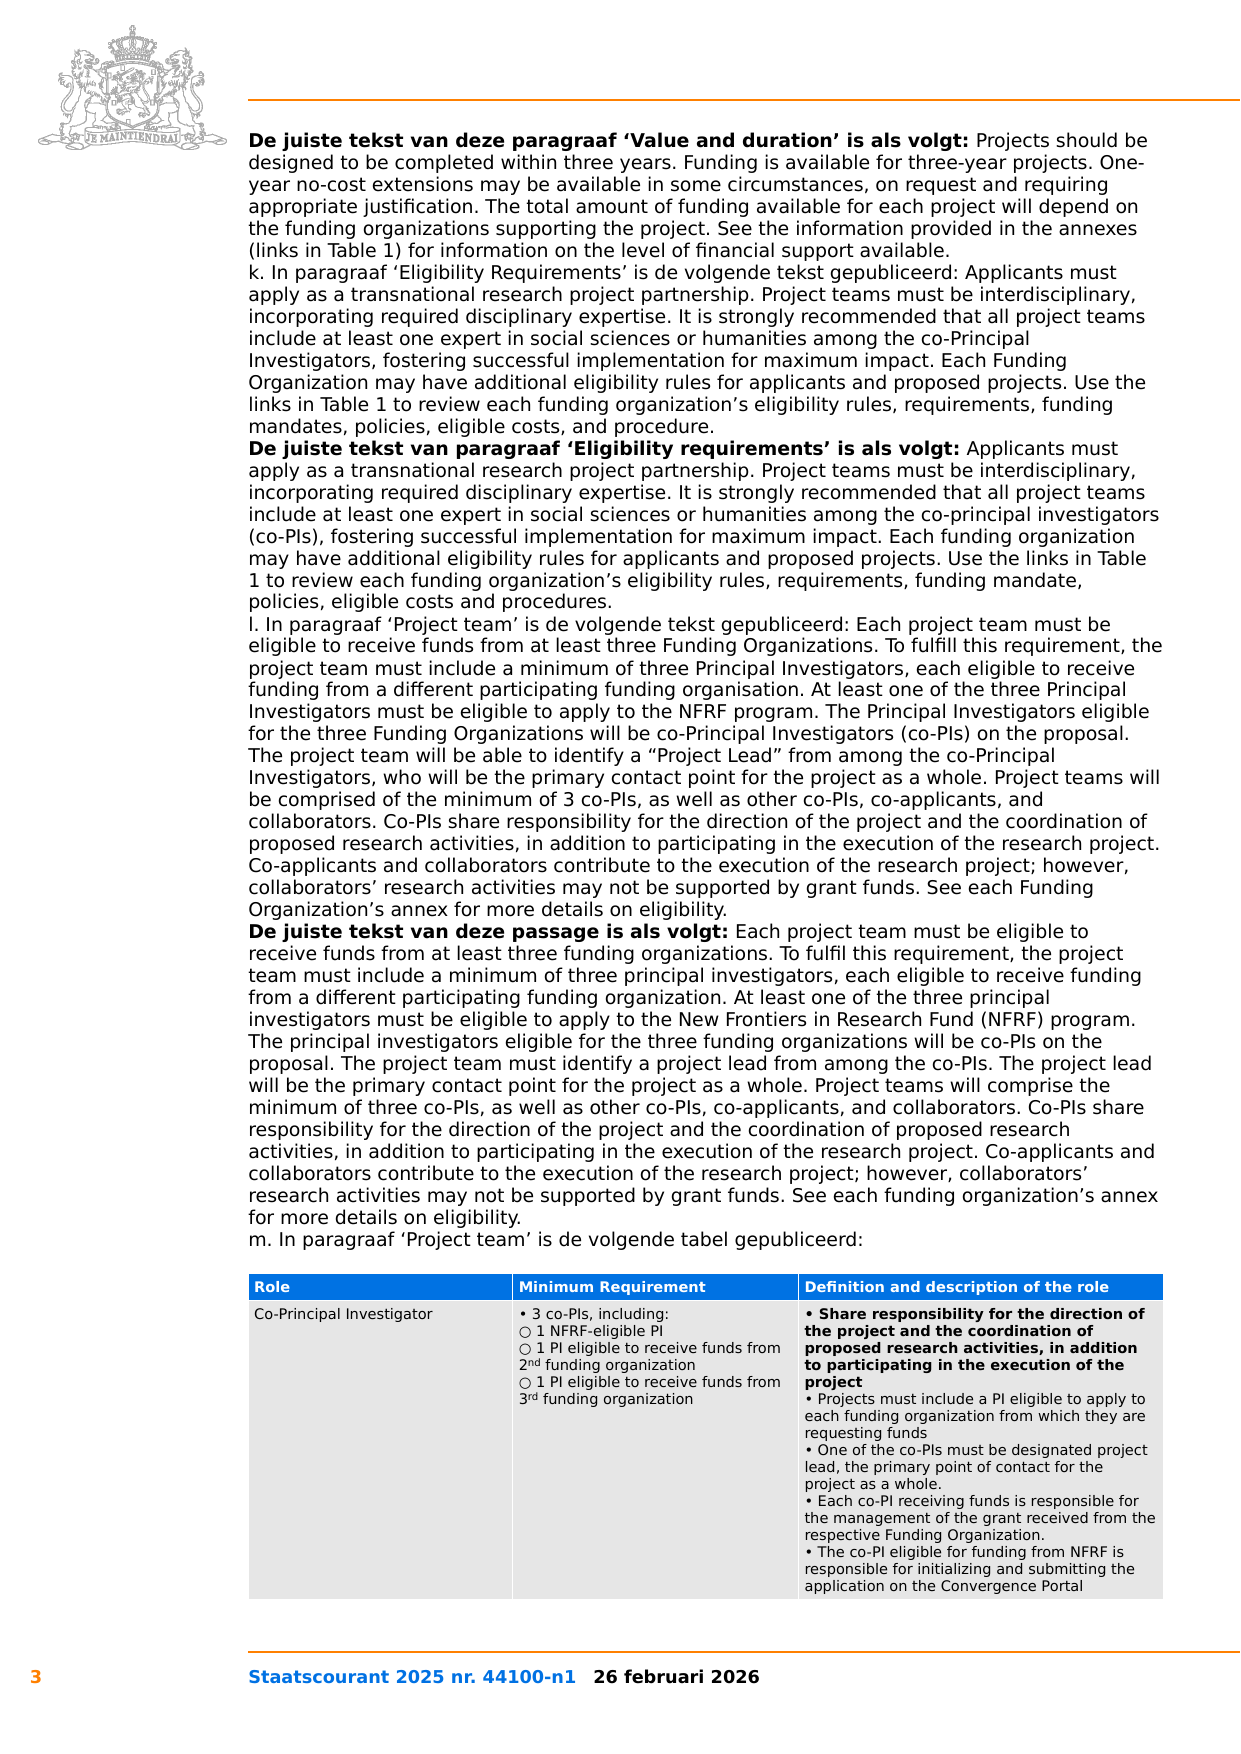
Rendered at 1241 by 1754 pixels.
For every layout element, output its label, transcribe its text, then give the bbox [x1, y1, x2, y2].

table_header Definition and description of the role [799, 1274, 1163, 1300]
text l. In paragraaf ‘Project team’ is de volgende tekst gepubliceerd: Each project team must be eligible to receive funds from at least three Funding Organizations. To fulfill this requirement, the project team must include a minimum of three Principal Investigators, each eligible to receive funding from a different participating funding organisation. At least one of the three Principal Investigators must be eligible to apply to the NFRF program. The Principal Investigators eligible for the three Funding Organizations will be co-Principal Investigators (co-PIs) on the proposal. The project team will be able to identify a “Project Lead” from among the co-Principal Investigators, who will be the primary contact point for the project as a whole. Project teams will be comprised of the minimum of 3 co-PIs, as well as other co-PIs, co-applicants, and collaborators. Co-PIs share responsibility for the direction of the project and the coordination of proposed research activities, in addition to participating in the execution of the research project. Co-applicants and collaborators contribute to the execution of the research project; however, collaborators’ research activities may not be supported by grant funds. See each Funding Organization’s annex for more details on eligibility. [248, 613, 1163, 921]
text De juiste tekst van deze paragraaf ‘Value and duration’ is als volgt: Projects should be designed to be completed within three years. Funding is available for three-year projects. One-year no-cost extensions may be available in some circumstances, on request and requiring appropriate justification. The total amount of funding available for each project will depend on the funding organizations supporting the project. See the information provided in the annexes (links in Table 1) for information on the level of financial support available. [248, 130, 1163, 262]
table_header Minimum Requirement [513, 1274, 798, 1300]
table_cell Co-Principal Investigator [249, 1301, 512, 1599]
table_cell • Share responsibility for the direction of the project and the coordination of proposed research activities, in addition to participating in the execution of the project • Projects must include a PI eligible to apply to each funding organization from which they are requesting funds • One of the co-PIs must be designated project lead, the primary point of contact for the project as a whole. • Each co-PI receiving funds is responsible for the management of the grant received from the respective Funding Organization. • The co-PI eligible for funding from NFRF is responsible for initializing and submitting the application on the Convergence Portal [799, 1301, 1163, 1599]
table_cell • 3 co-PIs, including: ○ 1 NFRF-eligible PI ○ 1 PI eligible to receive funds from 2nd funding organization ○ 1 PI eligible to receive funds from 3rd funding organization [513, 1301, 798, 1599]
text k. In paragraaf ‘Eligibility Requirements’ is de volgende tekst gepubliceerd: Applicants must apply as a transnational research project partnership. Project teams must be interdisciplinary, incorporating required disciplinary expertise. It is strongly recommended that all project teams include at least one expert in social sciences or humanities among the co-Principal Investigators, fostering successful implementation for maximum impact. Each Funding Organization may have additional eligibility rules for applicants and proposed projects. Use the links in Table 1 to review each funding organization’s eligibility rules, requirements, funding mandates, policies, eligible costs, and procedure. [248, 262, 1163, 438]
text De juiste tekst van deze passage is als volgt: Each project team must be eligible to receive funds from at least three funding organizations. To fulfil this requirement, the project team must include a minimum of three principal investigators, each eligible to receive funding from a different participating funding organization. At least one of the three principal investigators must be eligible to apply to the New Frontiers in Research Fund (NFRF) program. The principal investigators eligible for the three funding organizations will be co-PIs on the proposal. The project team must identify a project lead from among the co-PIs. The project lead will be the primary contact point for the project as a whole. Project teams will comprise the minimum of three co-PIs, as well as other co-PIs, co-applicants, and collaborators. Co-PIs share responsibility for the direction of the project and the coordination of proposed research activities, in addition to participating in the execution of the research project. Co-applicants and collaborators contribute to the execution of the research project; however, collaborators’ research activities may not be supported by grant funds. See each funding organization’s annex for more details on eligibility. [248, 921, 1163, 1229]
table_header Role [249, 1274, 512, 1300]
text m. In paragraaf ‘Project team’ is de volgende tabel gepubliceerd: [248, 1229, 1163, 1251]
picture [38, 25, 227, 150]
text De juiste tekst van paragraaf ‘Eligibility requirements’ is als volgt: Applicants must apply as a transnational research project partnership. Project teams must be interdisciplinary, incorporating required disciplinary expertise. It is strongly recommended that all project teams include at least one expert in social sciences or humanities among the co-principal investigators (co-PIs), fostering successful implementation for maximum impact. Each funding organization may have additional eligibility rules for applicants and proposed projects. Use the links in Table 1 to review each funding organization’s eligibility rules, requirements, funding mandate, policies, eligible costs and procedures. [248, 438, 1163, 613]
